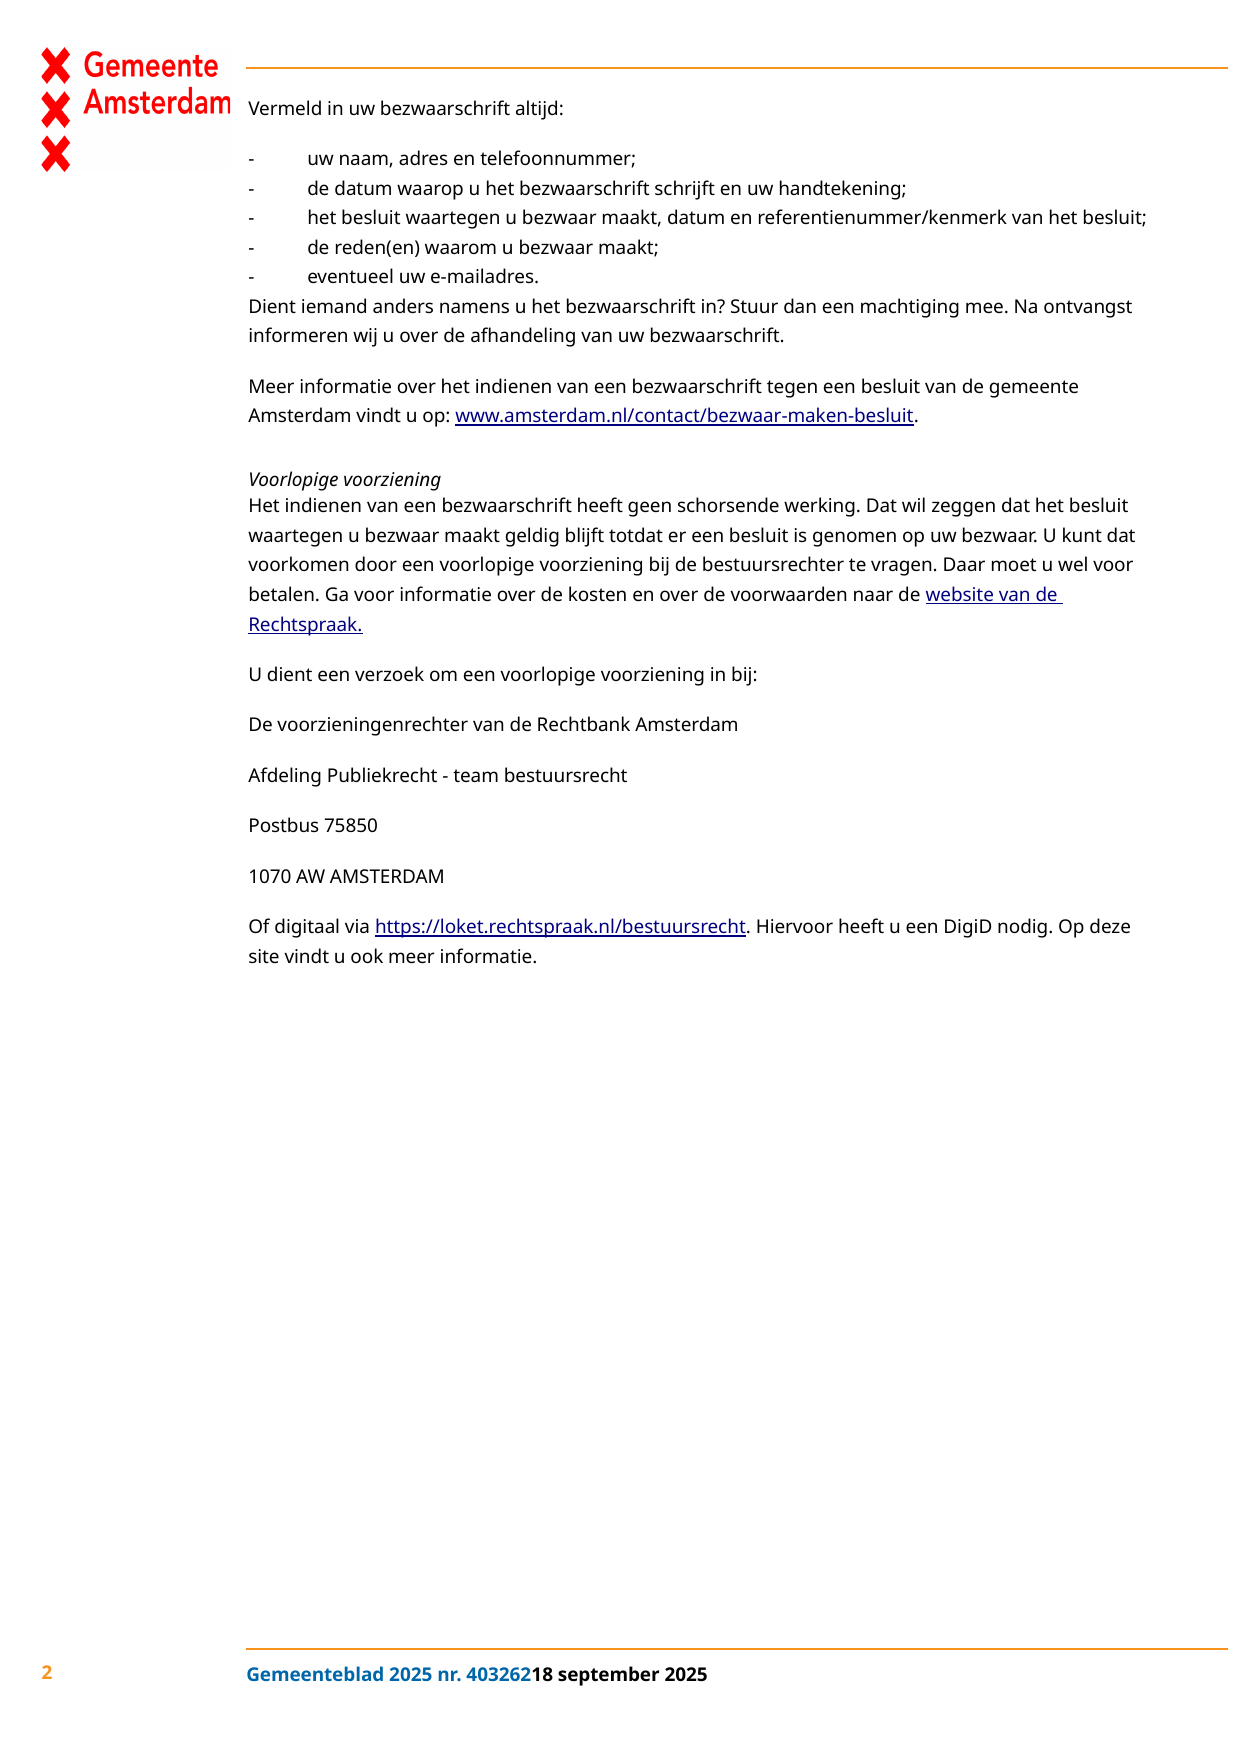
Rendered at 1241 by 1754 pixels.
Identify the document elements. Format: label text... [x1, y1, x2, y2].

text Of digitaal via https://loket.rechtspraak.nl/bestuursrecht. Hiervoor heeft u een DigiD nodig. Op deze site vindt u ook meer informatie. [248, 913, 1152, 968]
text Afdeling Publiekrecht - team bestuursrecht [248, 762, 1152, 788]
picture [41, 47, 231, 172]
list uw naam, adres en telefoonnummer; [248, 145, 1152, 171]
text U dient een verzoek om een voorlopige voorziening in bij: [248, 661, 1152, 687]
text Dient iemand anders namens u het bezwaarschrift in? Stuur dan een machtiging mee. Na ontvangst informeren wij u over de afhandeling van uw bezwaarschrift. [248, 293, 1152, 348]
list de datum waarop u het bezwaarschrift schrijft en uw handtekening; [248, 175, 1152, 201]
text De voorzieningenrechter van de Rechtbank Amsterdam [248, 712, 1152, 737]
list de reden(en) waarom u bezwaar maakt; [248, 234, 1152, 260]
text Voorlopige voorziening [248, 467, 1152, 492]
text Postbus 75850 [248, 812, 1152, 838]
text Vermeld in uw bezwaarschrift altijd: [248, 95, 1152, 121]
text Het indienen van een bezwaarschrift heeft geen schorsende werking. Dat wil zeggen dat het besluit waartegen u bezwaar maakt geldig blijft totdat er een besluit is genomen op uw bezwaar. U kunt dat voorkomen door een voorlopige voorziening bij de bestuursrechter te vragen. Daar moet u wel voor betalen. Ga voor informatie over de kosten en over de voorwaarden naar de website van de Rechtspraak. [248, 492, 1152, 636]
list eventueel uw e-mailadres. [248, 263, 1152, 289]
list het besluit waartegen u bezwaar maakt, datum en referentienummer/kenmerk van het besluit; [248, 204, 1152, 230]
text Meer informatie over het indienen van een bezwaarschrift tegen een besluit van de gemeente Amsterdam vindt u op: www.amsterdam.nl/contact/bezwaar-maken-besluit. [248, 373, 1152, 428]
text 1070 AW AMSTERDAM [248, 863, 1152, 888]
